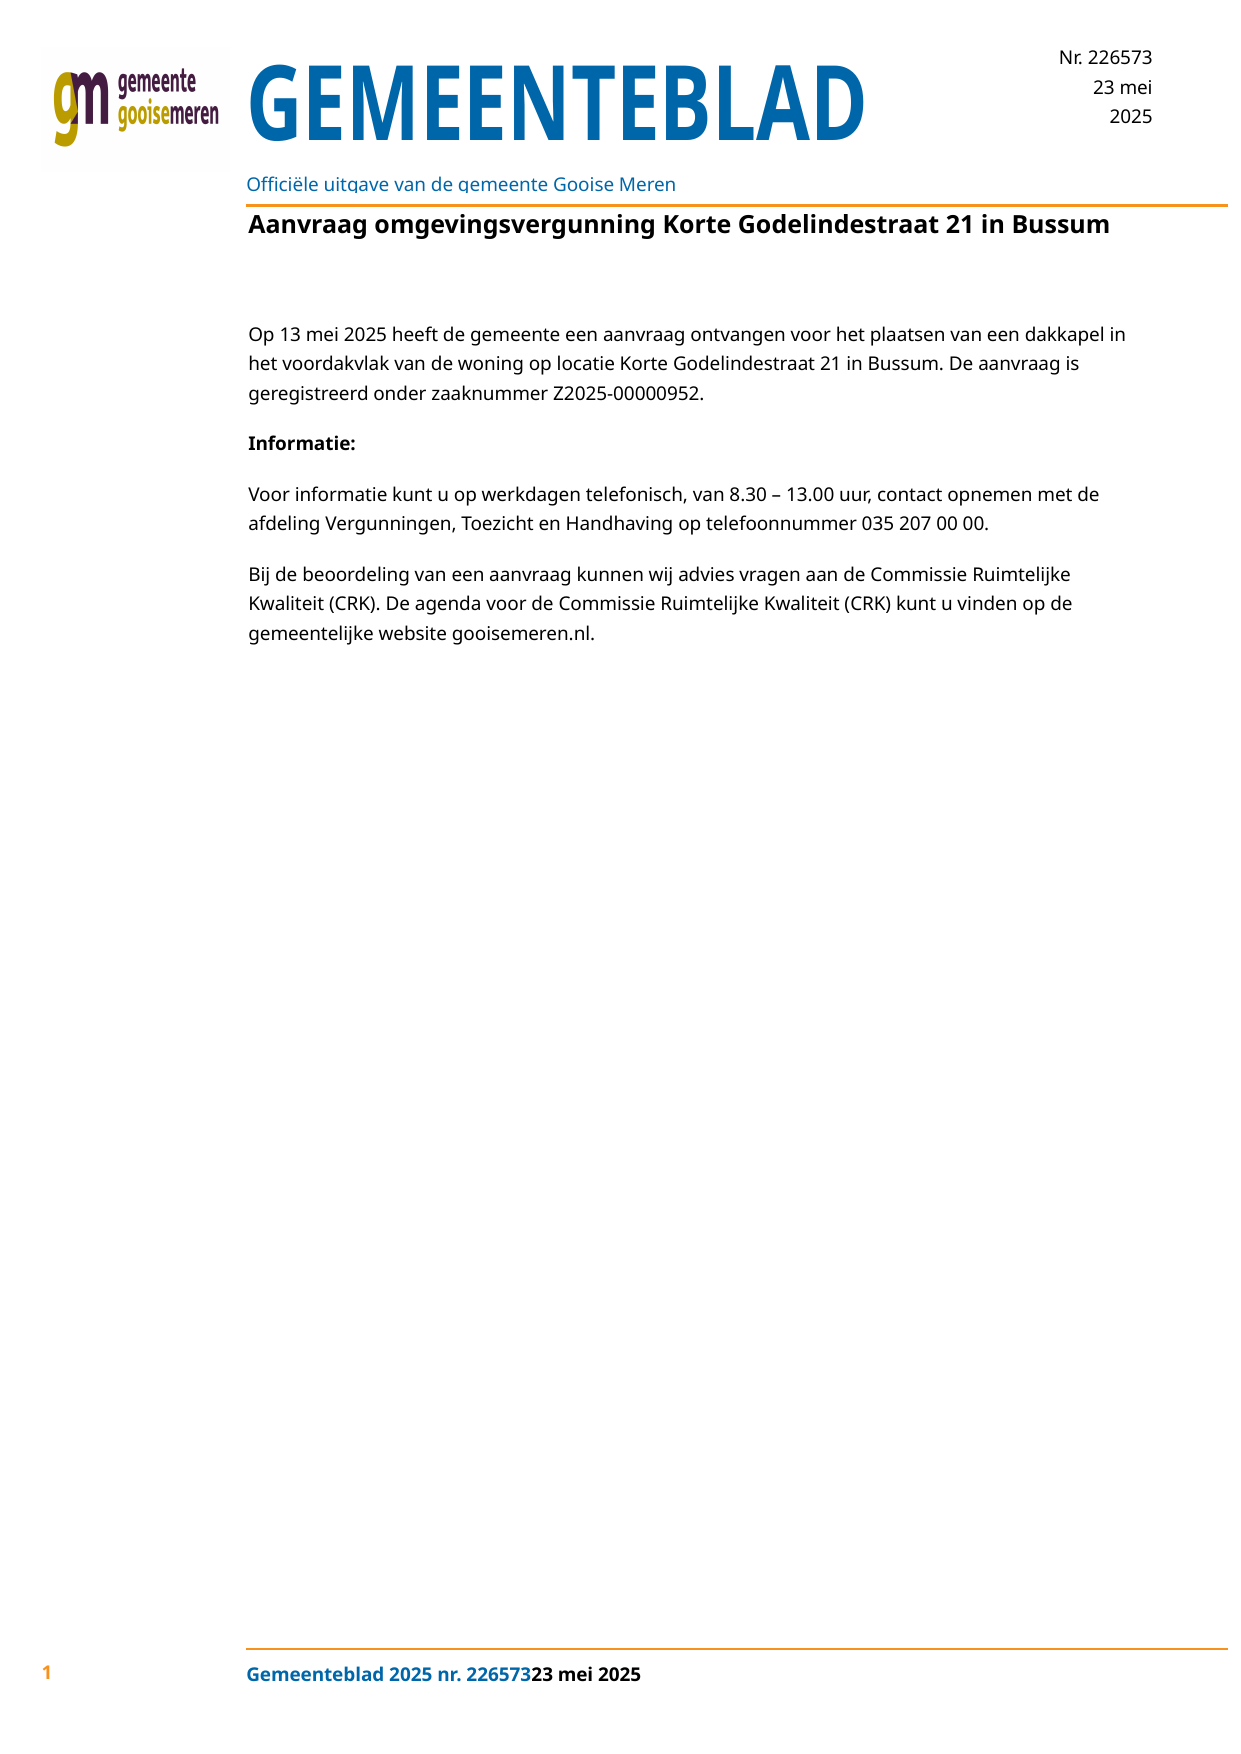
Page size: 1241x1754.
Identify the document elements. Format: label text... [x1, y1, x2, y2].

text Aanvraag omgevingsvergunning Korte Godelindestraat 21 in Bussum [248, 207, 1152, 241]
picture [41, 47, 231, 172]
text Voor informatie kunt u op werkdagen telefonisch, van 8.30 – 13.00 uur, contact opnemen met de afdeling Vergunningen, Toezicht en Handhaving op telefoonnummer 035 207 00 00. [248, 481, 1152, 536]
text Bij de beoordeling van een aanvraag kunnen wij advies vragen aan de Commissie Ruimtelijke Kwaliteit (CRK). De agenda voor de Commissie Ruimtelijke Kwaliteit (CRK) kunt u vinden op de gemeentelijke website gooisemeren.nl. [248, 561, 1152, 646]
text Op 13 mei 2025 heeft de gemeente een aanvraag ontvangen voor het plaatsen van een dakkapel in het voordakvlak van de woning op locatie Korte Godelindestraat 21 in Bussum. De aanvraag is geregistreerd onder zaaknummer Z2025-00000952. [248, 321, 1152, 406]
text Informatie: [248, 430, 1152, 456]
